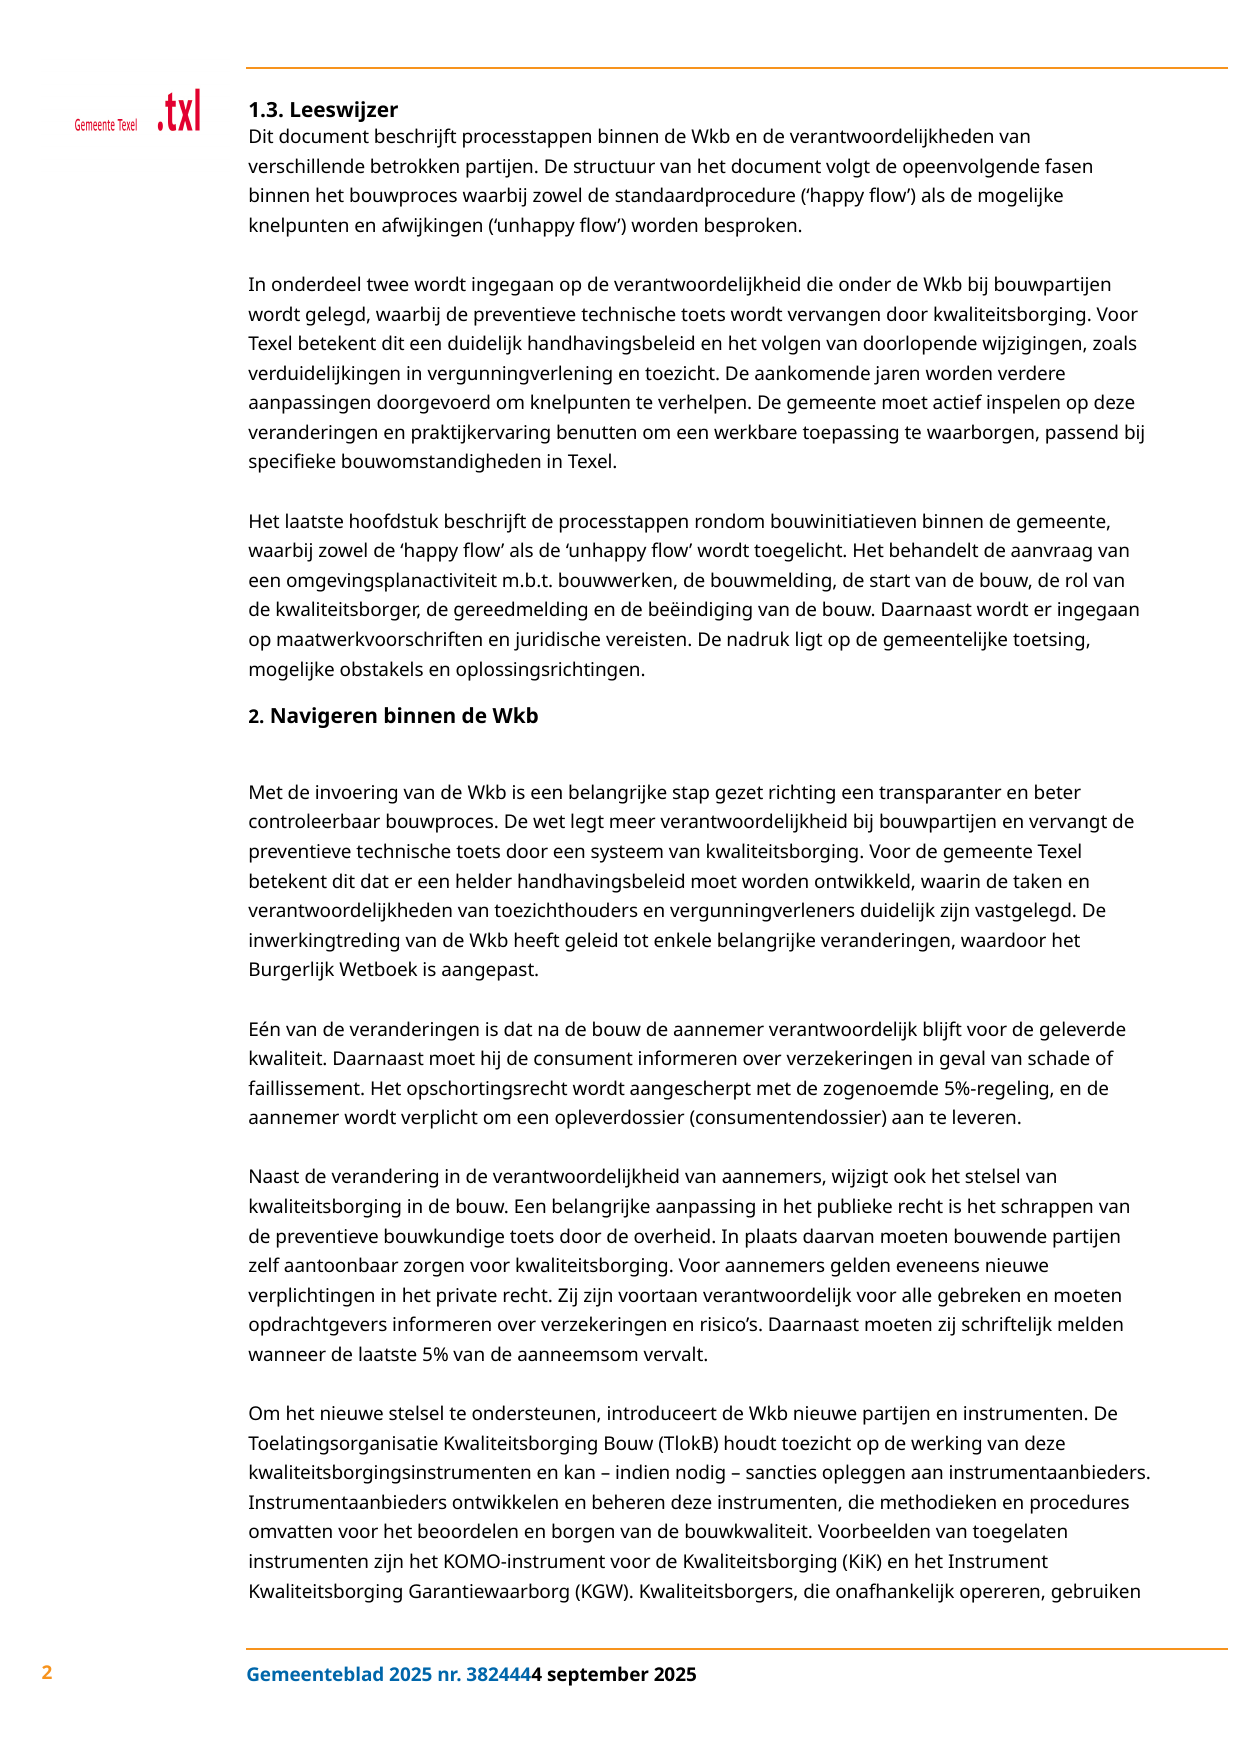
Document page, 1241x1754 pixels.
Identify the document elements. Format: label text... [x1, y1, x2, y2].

text 1.3. Leeswijzer [248, 95, 1152, 123]
text In onderdeel twee wordt ingegaan op de verantwoordelijkheid die onder de Wkb bij bouwpartijen wordt gelegd, waarbij de preventieve technische toets wordt vervangen door kwaliteitsborging. Voor Texel betekent dit een duidelijk handhavingsbeleid en het volgen van doorlopende wijzigingen, zoals verduidelijkingen in vergunningverlening en toezicht. De aankomende jaren worden verdere aanpassingen doorgevoerd om knelpunten te verhelpen. De gemeente moet actief inspelen op deze veranderingen en praktijkervaring benutten om een werkbare toepassing te waarborgen, passend bij specifieke bouwomstandigheden in Texel. [248, 271, 1152, 474]
text Met de invoering van de Wkb is een belangrijke stap gezet richting een transparanter en beter controleerbaar bouwproces. De wet legt meer verantwoordelijkheid bij bouwpartijen en vervangt de preventieve technische toets door een systeem van kwaliteitsborging. Voor de gemeente Texel betekent dit dat er een helder handhavingsbeleid moet worden ontwikkeld, waarin de taken en verantwoordelijkheden van toezichthouders en vergunningverleners duidelijk zijn vastgelegd. De inwerkingtreding van de Wkb heeft geleid tot enkele belangrijke veranderingen, waardoor het Burgerlijk Wetboek is aangepast. [248, 779, 1152, 982]
text Naast de verandering in de verantwoordelijkheid van aannemers, wijzigt ook het stelsel van kwaliteitsborging in de bouw. Een belangrijke aanpassing in het publieke recht is het schrappen van de preventieve bouwkundige toets door de overheid. In plaats daarvan moeten bouwende partijen zelf aantoonbaar zorgen voor kwaliteitsborging. Voor aannemers gelden eveneens nieuwe verplichtingen in het private recht. Zij zijn voortaan verantwoordelijk voor alle gebreken en moeten opdrachtgevers informeren over verzekeringen en risico’s. Daarnaast moeten zij schriftelijk melden wanneer de laatste 5% van de aanneemsom vervalt. [248, 1164, 1152, 1367]
text Eén van de veranderingen is dat na de bouw de aannemer verantwoordelijk blijft voor de geleverde kwaliteit. Daarnaast moet hij de consument informeren over verzekeringen in geval van schade of faillissement. Het opschortingsrecht wordt aangescherpt met de zogenoemde 5%-regeling, en de aannemer wordt verplicht om een opleverdossier (consumentendossier) aan te leveren. [248, 1016, 1152, 1130]
text 2. Navigeren binnen de Wkb [248, 701, 1152, 730]
text Het laatste hoofdstuk beschrijft de processtappen rondom bouwinitiatieven binnen de gemeente, waarbij zowel de ‘happy flow’ als de ‘unhappy flow’ wordt toegelicht. Het behandelt de aanvraag van een omgevingsplanactiviteit m.b.t. bouwwerken, de bouwmelding, de start van de bouw, de rol van de kwaliteitsborger, de gereedmelding en de beëindiging van de bouw. Daarnaast wordt er ingegaan op maatwerkvoorschriften en juridische vereisten. De nadruk ligt op de gemeentelijke toetsing, mogelijke obstakels en oplossingsrichtingen. [248, 508, 1152, 681]
text Om het nieuwe stelsel te ondersteunen, introduceert de Wkb nieuwe partijen en instrumenten. De Toelatingsorganisatie Kwaliteitsborging Bouw (TlokB) houdt toezicht op de werking van deze kwaliteitsborgingsinstrumenten en kan – indien nodig – sancties opleggen aan instrumentaanbieders. Instrumentaanbieders ontwikkelen en beheren deze instrumenten, die methodieken en procedures omvatten voor het beoordelen en borgen van de bouwkwaliteit. Voorbeelden van toegelaten instrumenten zijn het KOMO-instrument voor de Kwaliteitsborging (KiK) en het Instrument Kwaliteitsborging Garantiewaarborg (KGW). Kwaliteitsborgers, die onafhankelijk opereren, gebruiken [248, 1400, 1152, 1603]
text Dit document beschrijft processtappen binnen de Wkb en de verantwoordelijkheden van verschillende betrokken partijen. De structuur van het document volgt de opeenvolgende fasen binnen het bouwproces waarbij zowel de standaardprocedure (‘happy flow’) als de mogelijke knelpunten en afwijkingen (‘unhappy flow’) worden besproken. [248, 123, 1152, 238]
picture [41, 47, 231, 172]
